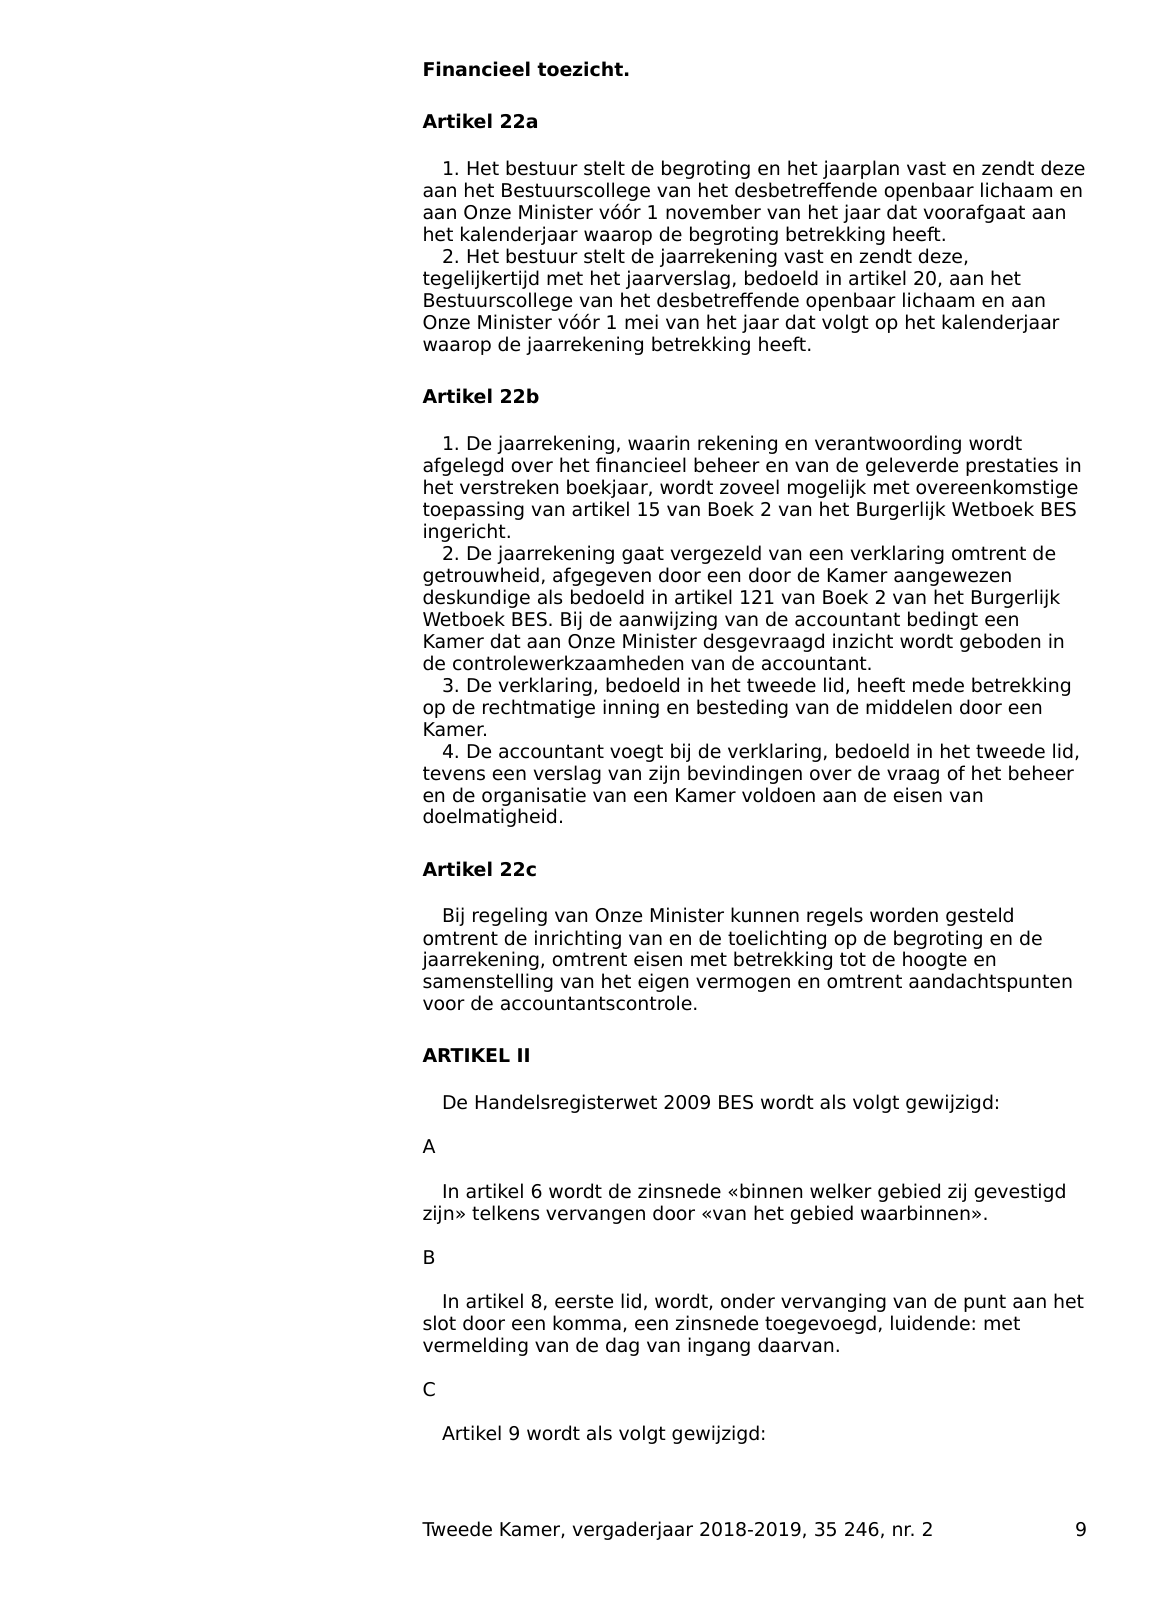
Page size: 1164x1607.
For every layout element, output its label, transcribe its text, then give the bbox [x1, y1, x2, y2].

text 2. De jaarrekening gaat vergezeld van een verklaring omtrent de getrouwheid, afgegeven door een door de Kamer aangewezen deskundige als bedoeld in artikel 121 van Boek 2 van het Burgerlijk Wetboek BES. Bij de aanwijzing van de accountant bedingt een Kamer dat aan Onze Minister desgevraagd inzicht wordt geboden in de controlewerkzaamheden van de accountant. [422, 543, 1087, 674]
text Artikel 9 wordt als volgt gewijzigd: [422, 1423, 1087, 1445]
text A [422, 1136, 1087, 1158]
text C [422, 1379, 1087, 1401]
text In artikel 6 wordt de zinsnede «binnen welker gebied zij gevestigd zijn» telkens vervangen door «van het gebied waarbinnen». [422, 1181, 1087, 1224]
text 1. Het bestuur stelt de begroting en het jaarplan vast en zendt deze aan het Bestuurscollege van het desbetreffende openbaar lichaam en aan Onze Minister vóór 1 november van het jaar dat voorafgaat aan het kalenderjaar waarop de begroting betrekking heeft. [422, 158, 1087, 246]
text 3. De verklaring, bedoeld in het tweede lid, heeft mede betrekking op de rechtmatige inning en besteding van de middelen door een Kamer. [422, 674, 1087, 741]
text 4. De accountant voegt bij de verklaring, bedoeld in het tweede lid, tevens een verslag van zijn bevindingen over de vraag of het beheer en de organisatie van een Kamer voldoen aan de eisen van doelmatigheid. [422, 741, 1087, 828]
text B [422, 1247, 1087, 1269]
text 1. De jaarrekening, waarin rekening en verantwoording wordt afgelegd over het financieel beheer en van de geleverde prestaties in het verstreken boekjaar, wordt zoveel mogelijk met overeenkomstige toepassing van artikel 15 van Boek 2 van het Burgerlijk Wetboek BES ingericht. [422, 433, 1087, 543]
text 2. Het bestuur stelt de jaarrekening vast en zendt deze, tegelijkertijd met het jaarverslag, bedoeld in artikel 20, aan het Bestuurscollege van het desbetreffende openbaar lichaam en aan Onze Minister vóór 1 mei van het jaar dat volgt op het kalenderjaar waarop de jaarrekening betrekking heeft. [422, 246, 1087, 356]
subtitle Financieel toezicht. [422, 59, 1087, 81]
text In artikel 8, eerste lid, wordt, onder vervanging van de punt aan het slot door een komma, een zinsnede toegevoegd, luidende: met vermelding van de dag van ingang daarvan. [422, 1291, 1087, 1357]
subtitle Artikel 22a [422, 111, 1087, 133]
text De Handelsregisterwet 2009 BES wordt als volgt gewijzigd: [422, 1092, 1087, 1114]
subtitle Artikel 22b [422, 386, 1087, 408]
subtitle ARTIKEL II [422, 1045, 1087, 1067]
text Bij regeling van Onze Minister kunnen regels worden gesteld omtrent de inrichting van en de toelichting op de begroting en de jaarrekening, omtrent eisen met betrekking tot de hoogte en samenstelling van het eigen vermogen en omtrent aandachtspunten voor de accountantscontrole. [422, 905, 1087, 1015]
subtitle Artikel 22c [422, 858, 1087, 880]
